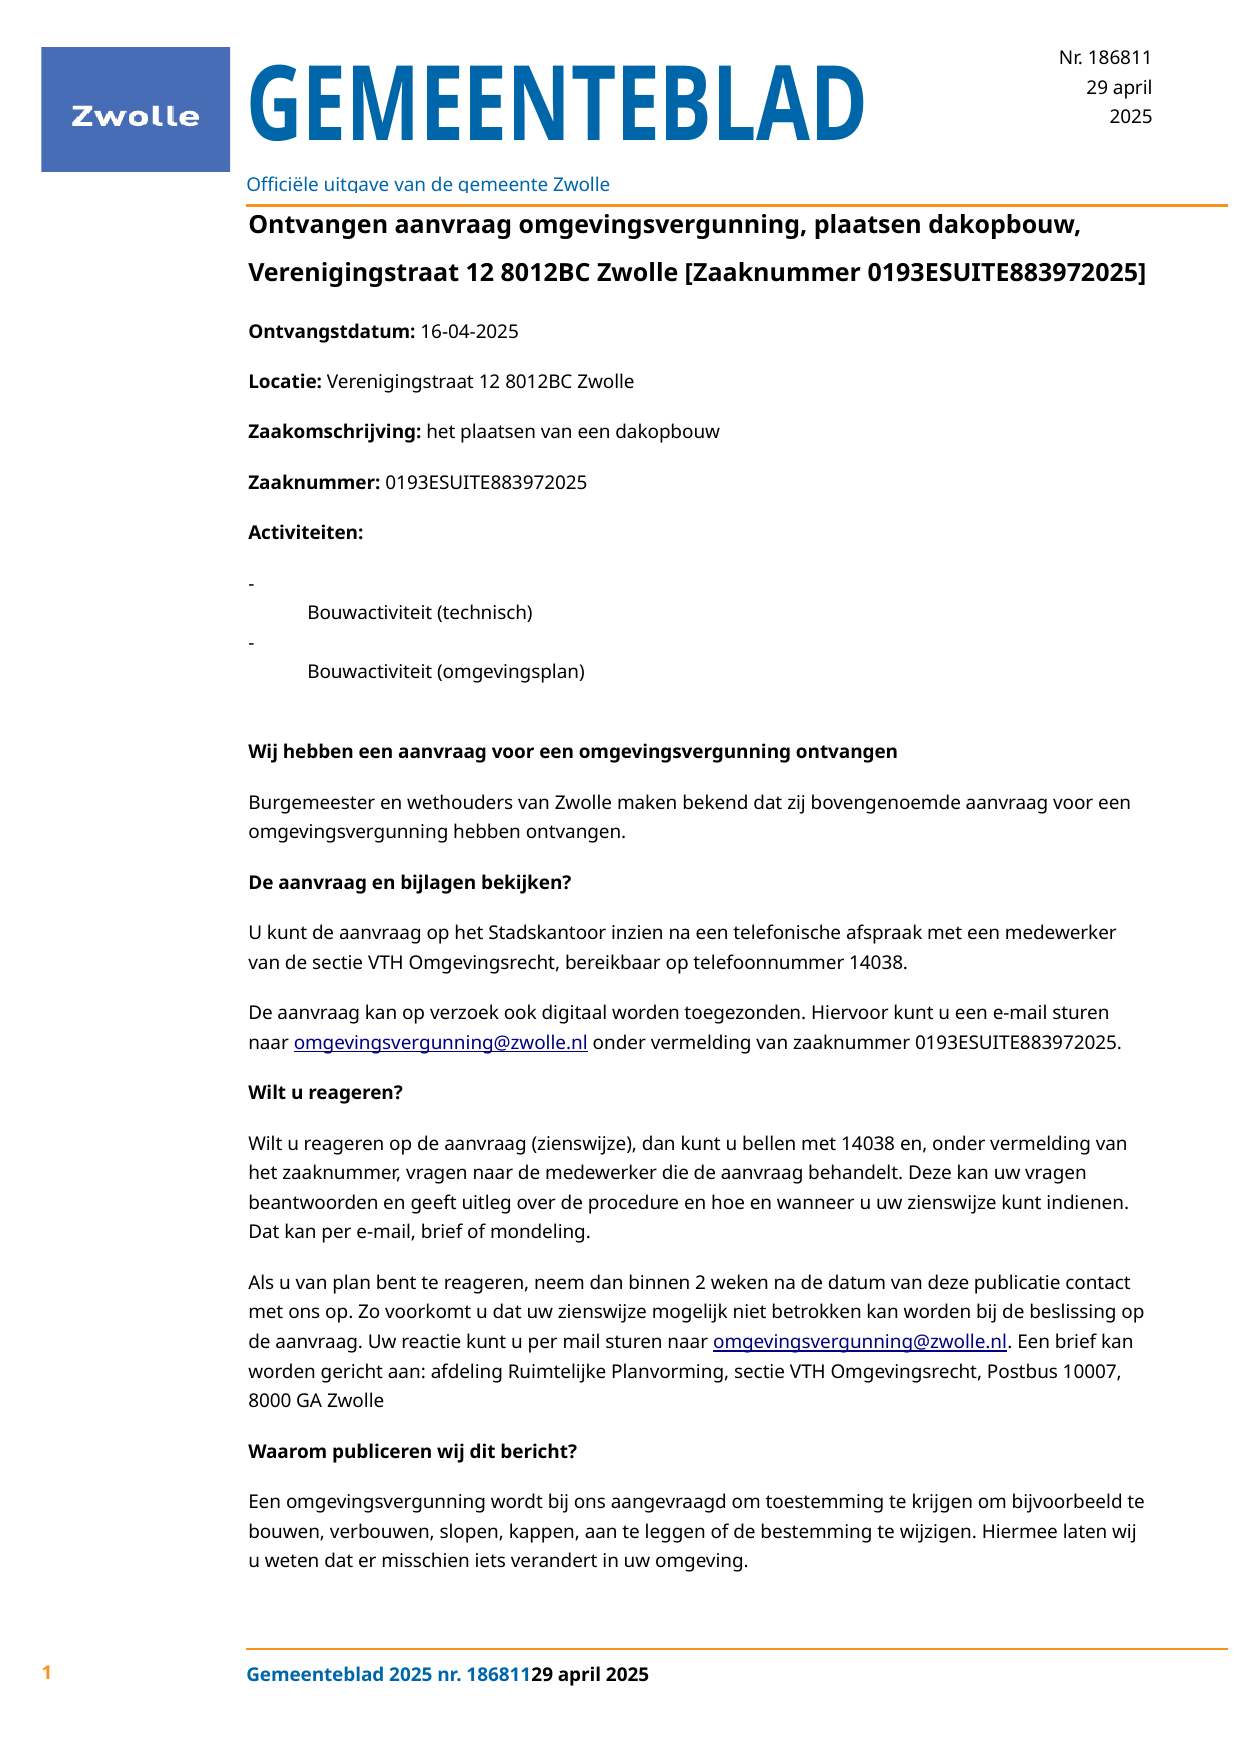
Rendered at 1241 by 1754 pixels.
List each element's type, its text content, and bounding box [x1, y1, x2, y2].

picture [41, 47, 231, 172]
text Zaakomschrijving: het plaatsen van een dakopbouw [248, 419, 1152, 444]
list Bouwactiviteit (omgevingsplan) [248, 659, 1152, 684]
text Locatie: Verenigingstraat 12 8012BC Zwolle [248, 368, 1152, 394]
text Als u van plan bent te reageren, neem dan binnen 2 weken na de datum van deze publicatie contact met ons op. Zo voorkomt u dat uw zienswijze mogelijk niet betrokken kan worden bij de beslissing op de aanvraag. Uw reactie kunt u per mail sturen naar omgevingsvergunning@zwolle.nl. Een brief kan worden gericht aan: afdeling Ruimtelijke Planvorming, sectie VTH Omgevingsrecht, Postbus 10007, 8000 GA Zwolle [248, 1269, 1152, 1413]
text De aanvraag kan op verzoek ook digitaal worden toegezonden. Hiervoor kunt u een e-mail sturen naar omgevingsvergunning@zwolle.nl onder vermelding van zaaknummer 0193ESUITE883972025. [248, 999, 1152, 1055]
text Ontvangstdatum: 16-04-2025 [248, 318, 1152, 344]
list Bouwactiviteit (technisch) [248, 599, 1152, 625]
text De aanvraag en bijlagen bekijken? [248, 869, 1152, 895]
text Een omgevingsvergunning wordt bij ons aangevraagd om toestemming te krijgen om bijvoorbeeld te bouwen, verbouwen, slopen, kappen, aan te leggen of de bestemming te wijzigen. Hiermee laten wij u weten dat er misschien iets verandert in uw omgeving. [248, 1488, 1152, 1573]
text Burgemeester en wethouders van Zwolle maken bekend dat zij bovengenoemde aanvraag voor een omgevingsvergunning hebben ontvangen. [248, 789, 1152, 844]
text Wij hebben een aanvraag voor een omgevingsvergunning ontvangen [248, 739, 1152, 764]
text Ontvangen aanvraag omgevingsvergunning, plaatsen dakopbouw, Verenigingstraat 12 8012BC Zwolle [Zaaknummer 0193ESUITE883972025] [248, 207, 1152, 288]
text Wilt u reageren op de aanvraag (zienswijze), dan kunt u bellen met 14038 en, onder vermelding van het zaaknummer, vragen naar de medewerker die de aanvraag behandelt. Deze kan uw vragen beantwoorden en geeft uitleg over de procedure en hoe en wanneer u uw zienswijze kunt indienen. Dat kan per e-mail, brief of mondeling. [248, 1130, 1152, 1244]
text Zaaknummer: 0193ESUITE883972025 [248, 469, 1152, 495]
text Waarom publiceren wij dit bericht? [248, 1438, 1152, 1464]
text Wilt u reageren? [248, 1079, 1152, 1105]
text Activiteiten: [248, 519, 1152, 545]
text U kunt de aanvraag op het Stadskantoor inzien na een telefonische afspraak met een medewerker van de sectie VTH Omgevingsrecht, bereikbaar op telefoonnummer 14038. [248, 919, 1152, 975]
